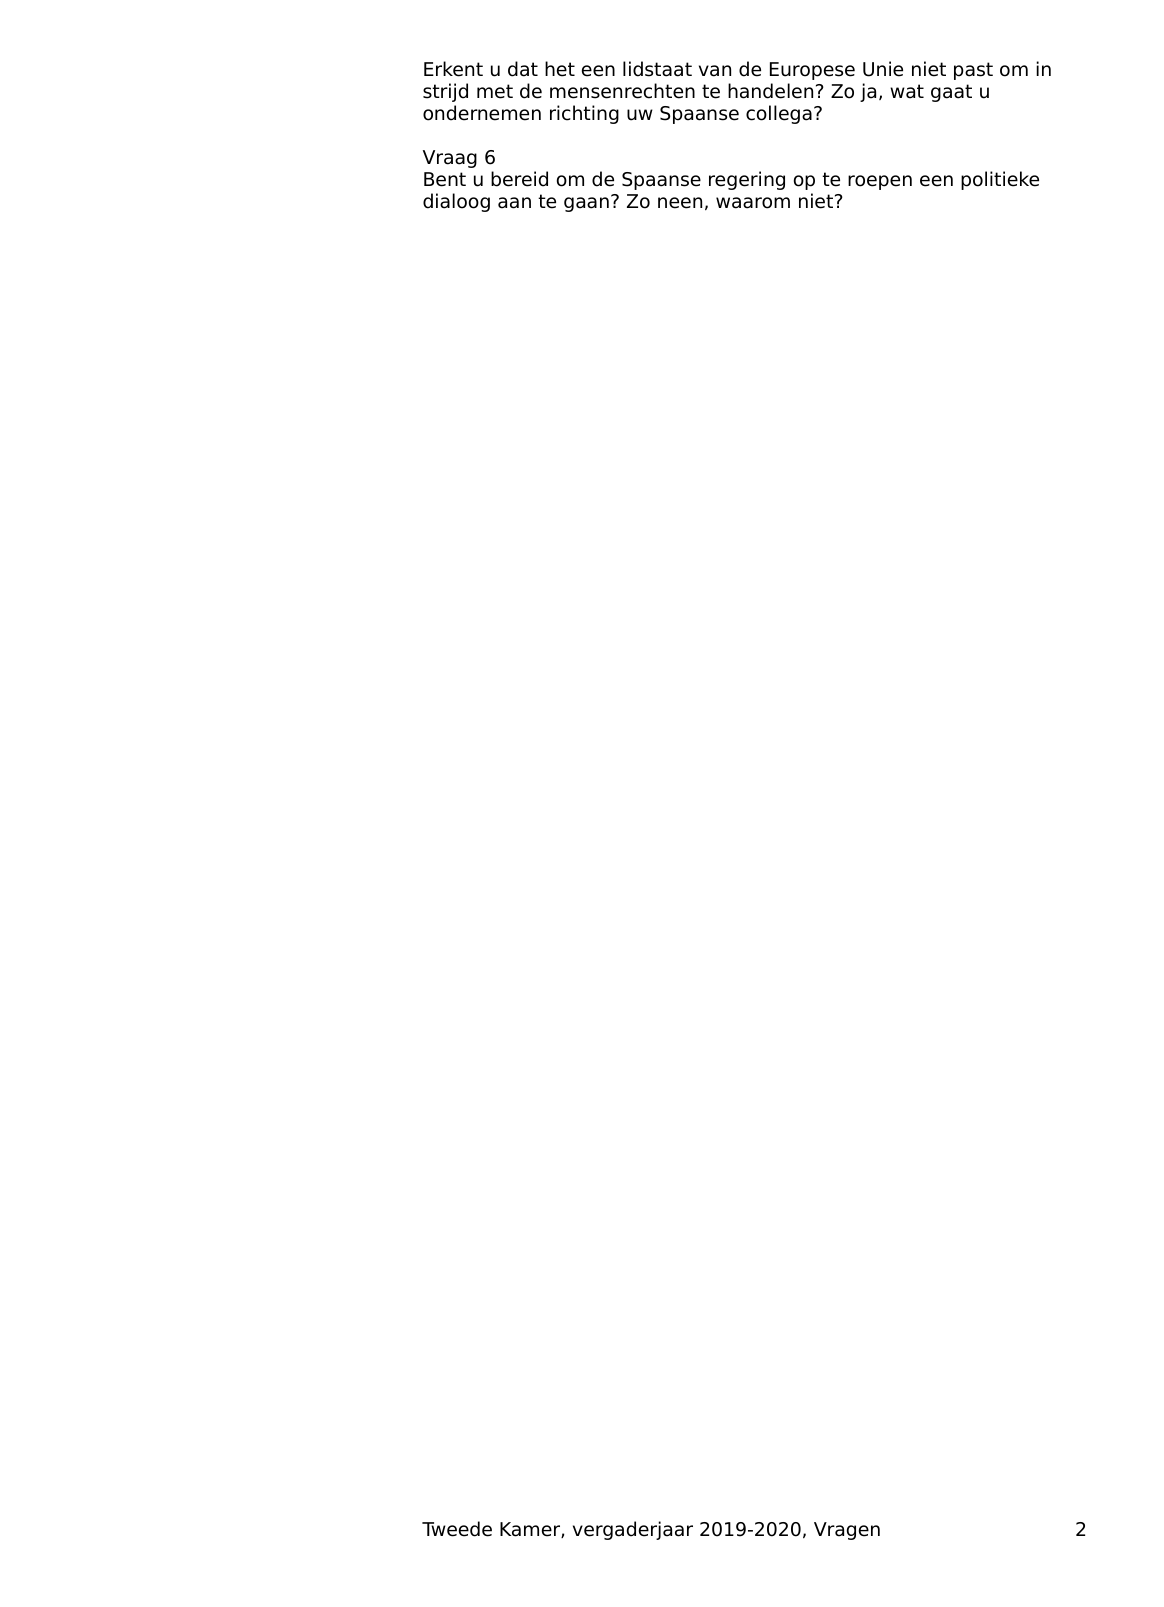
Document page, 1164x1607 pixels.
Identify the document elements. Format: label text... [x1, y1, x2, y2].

text Bent u bereid om de Spaanse regering op te roepen een politieke dialoog aan te gaan? Zo neen, waarom niet? [422, 169, 1087, 213]
text Erkent u dat het een lidstaat van de Europese Unie niet past om in strijd met de mensenrechten te handelen? Zo ja, wat gaat u ondernemen richting uw Spaanse collega? [422, 59, 1087, 125]
text Vraag 6 [422, 147, 1087, 169]
